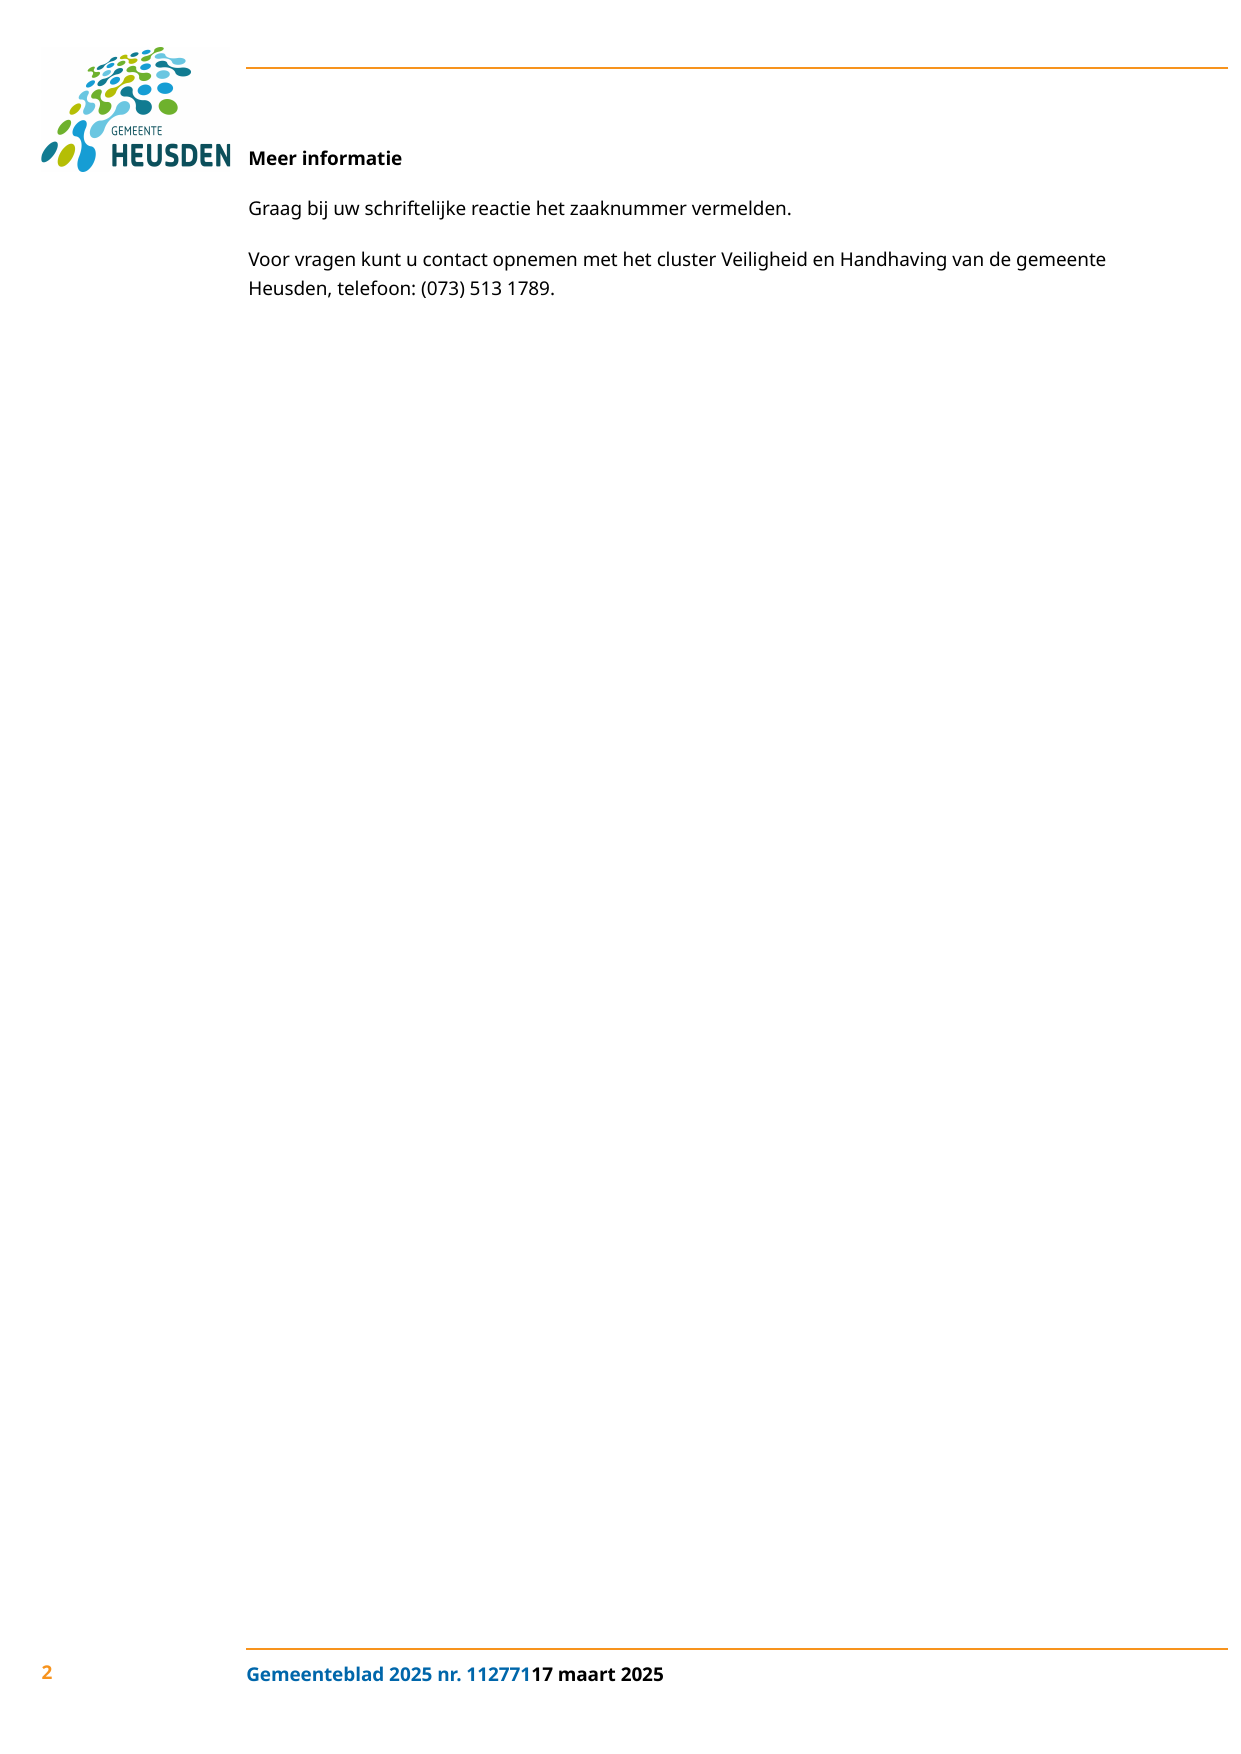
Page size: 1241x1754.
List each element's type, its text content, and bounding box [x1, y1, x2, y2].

text Graag bij uw schriftelijke reactie het zaaknummer vermelden. [248, 196, 1152, 221]
text Voor vragen kunt u contact opnemen met het cluster Veiligheid en Handhaving van de gemeente Heusden, telefoon: (073) 513 1789. [248, 246, 1152, 301]
picture [41, 47, 231, 172]
text Meer informatie [248, 145, 1152, 171]
